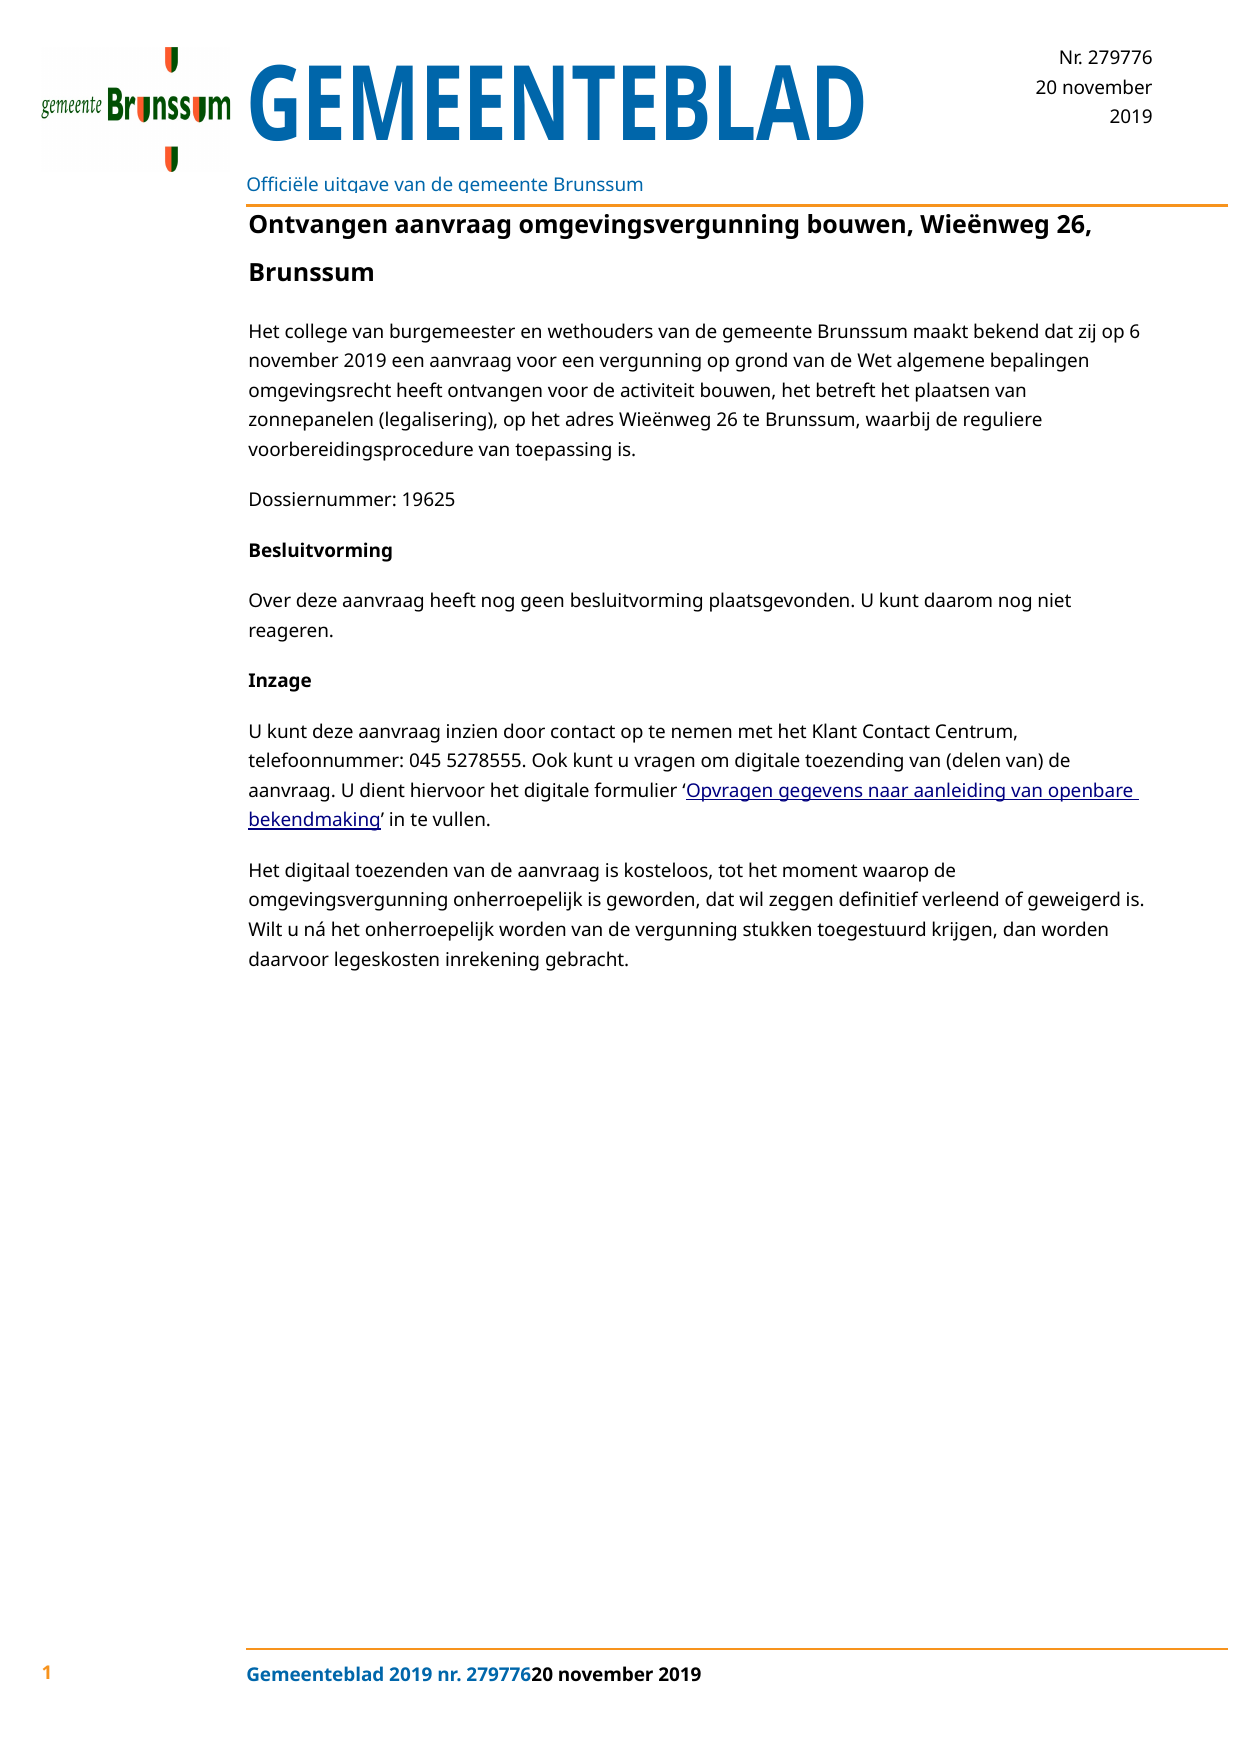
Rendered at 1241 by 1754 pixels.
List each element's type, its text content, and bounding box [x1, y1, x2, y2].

text Dossiernummer: 19625 [248, 487, 1152, 512]
text Over deze aanvraag heeft nog geen besluitvorming plaatsgevonden. U kunt daarom nog niet reageren. [248, 587, 1152, 643]
text U kunt deze aanvraag inzien door contact op te nemen met het Klant Contact Centrum, telefoonnummer: 045 5278555. Ook kunt u vragen om digitale toezending van (delen van) de aanvraag. U dient hiervoor het digitale formulier ‘Opvragen gegevens naar aanleiding van openbare bekendmaking’ in te vullen. [248, 718, 1152, 832]
text Besluitvorming [248, 537, 1152, 563]
text Ontvangen aanvraag omgevingsvergunning bouwen, Wieënweg 26, Brunssum [248, 207, 1152, 288]
text Het digitaal toezenden van de aanvraag is kosteloos, tot het moment waarop de omgevingsvergunning onherroepelijk is geworden, dat wil zeggen definitief verleend of geweigerd is. Wilt u ná het onherroepelijk worden van de vergunning stukken toegestuurd krijgen, dan worden daarvoor legeskosten inrekening gebracht. [248, 857, 1152, 972]
picture [41, 47, 231, 172]
text Het college van burgemeester en wethouders van de gemeente Brunssum maakt bekend dat zij op 6 november 2019 een aanvraag voor een vergunning op grond van de Wet algemene bepalingen omgevingsrecht heeft ontvangen voor de activiteit bouwen, het betreft het plaatsen van zonnepanelen (legalisering), op het adres Wieënweg 26 te Brunssum, waarbij de reguliere voorbereidingsprocedure van toepassing is. [248, 318, 1152, 462]
text Inzage [248, 667, 1152, 693]
